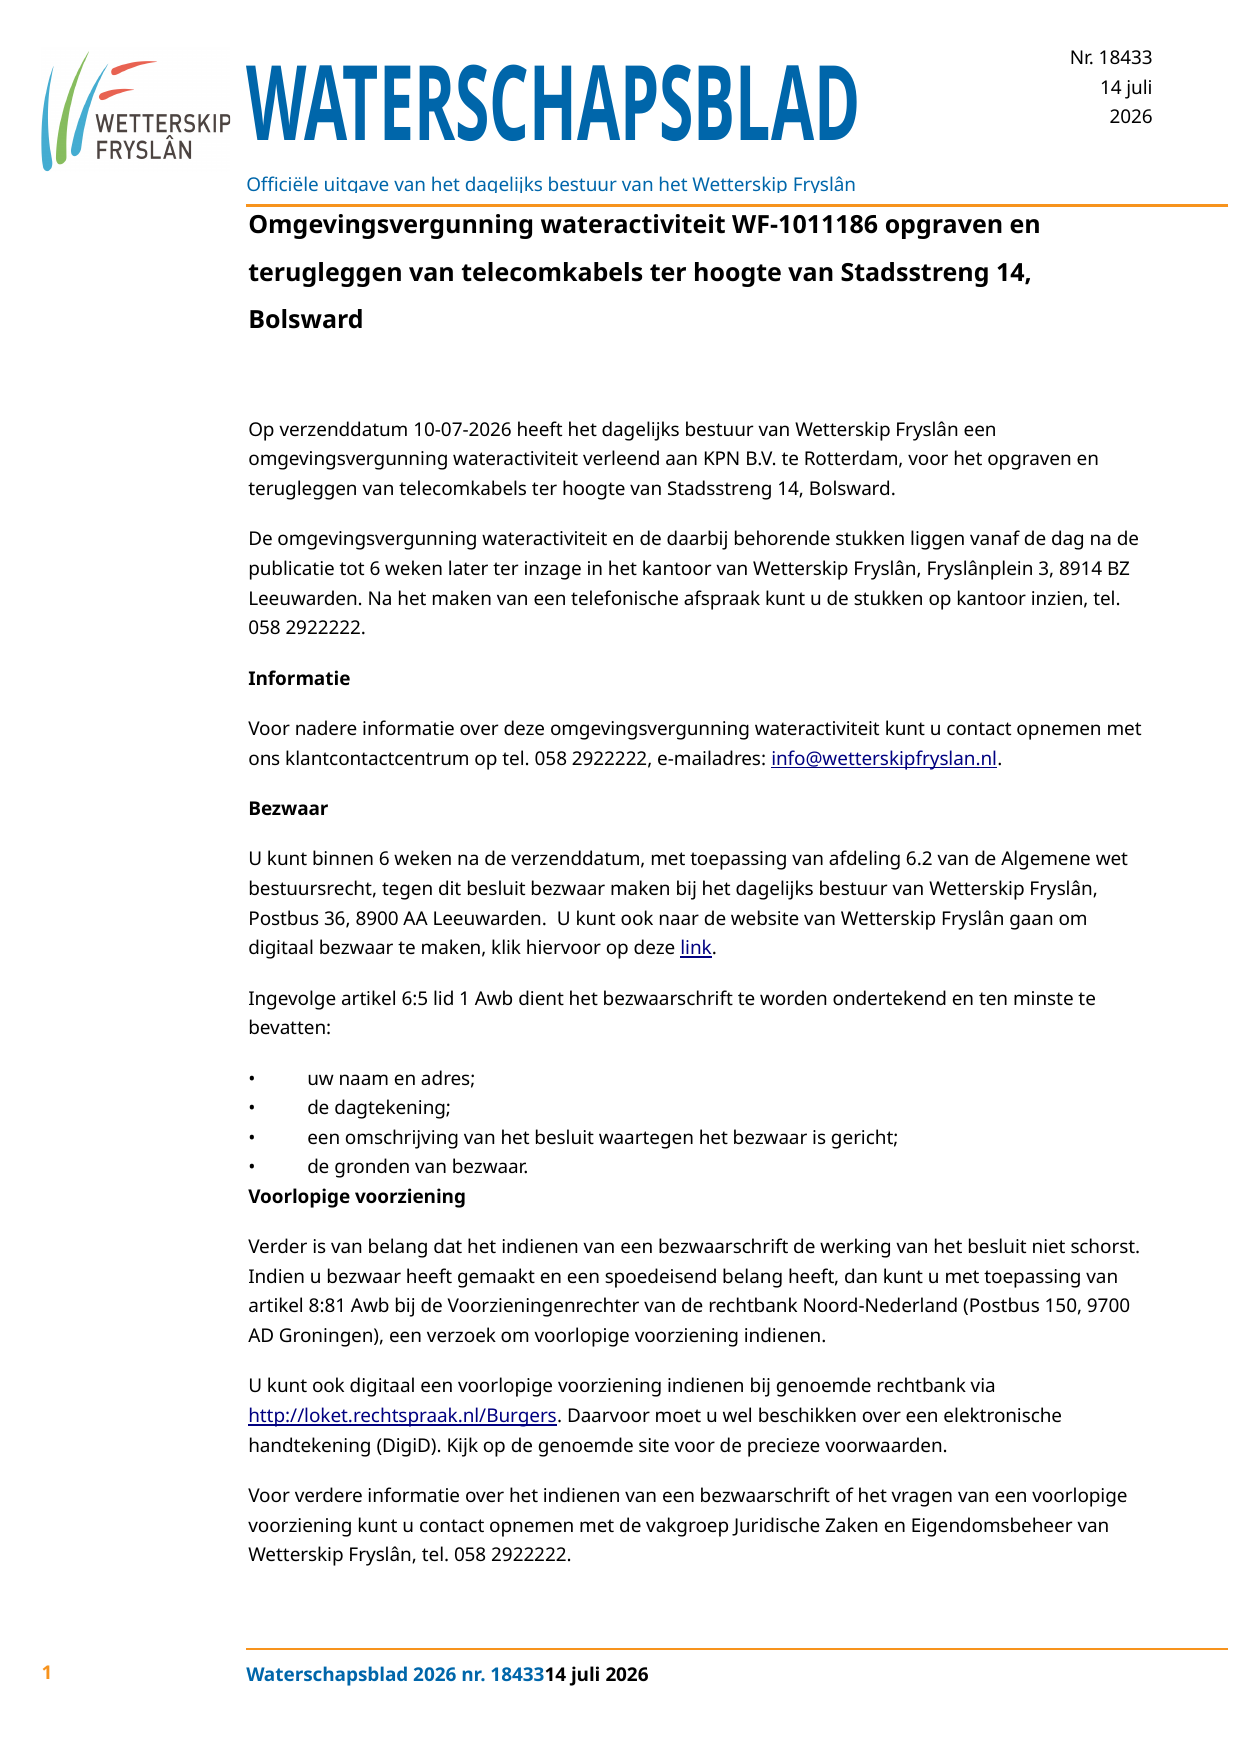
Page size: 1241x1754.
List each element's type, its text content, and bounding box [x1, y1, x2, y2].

text Voorlopige voorziening [248, 1183, 1152, 1209]
text Informatie [248, 665, 1152, 690]
text Omgevingsvergunning wateractiviteit WF-1011186 opgraven en terugleggen van telecomkabels ter hoogte van Stadsstreng 14, Bolsward [248, 207, 1152, 336]
picture [41, 47, 231, 172]
text De omgevingsvergunning wateractiviteit en de daarbij behorende stukken liggen vanaf de dag na de publicatie tot 6 weken later ter inzage in het kantoor van Wetterskip Fryslân, Fryslânplein 3, 8914 BZ Leeuwarden. Na het maken van een telefonische afspraak kunt u de stukken op kantoor inzien, tel. 058 2922222. [248, 526, 1152, 640]
text Voor nadere informatie over deze omgevingsvergunning wateractiviteit kunt u contact opnemen met ons klantcontactcentrum op tel. 058 2922222, e-mailadres: info@wetterskipfryslan.nl. [248, 715, 1152, 770]
text U kunt ook digitaal een voorlopige voorziening indienen bij genoemde rechtbank via http://loket.rechtspraak.nl/Burgers. Daarvoor moet u wel beschikken over een elektronische handtekening (DigiD). Kijk op de genoemde site voor de precieze voorwaarden. [248, 1373, 1152, 1457]
text Ingevolge artikel 6:5 lid 1 Awb dient het bezwaarschrift te worden ondertekend en ten minste te bevatten: [248, 985, 1152, 1040]
text U kunt binnen 6 weken na de verzenddatum, met toepassing van afdeling 6.2 van de Algemene wet bestuursrecht, tegen dit besluit bezwaar maken bij het dagelijks bestuur van Wetterskip Fryslân, Postbus 36, 8900 AA Leeuwarden. U kunt ook naar de website van Wetterskip Fryslân gaan om digitaal bezwaar te maken, klik hiervoor op deze link. [248, 846, 1152, 960]
text Op verzenddatum 10-07-2026 heeft het dagelijks bestuur van Wetterskip Fryslân een omgevingsvergunning wateractiviteit verleend aan KPN B.V. te Rotterdam, voor het opgraven en terugleggen van telecomkabels ter hoogte van Stadsstreng 14, Bolsward. [248, 416, 1152, 501]
text Verder is van belang dat het indienen van een bezwaarschrift de werking van het besluit niet schorst. Indien u bezwaar heeft gemaakt en een spoedeisend belang heeft, dan kunt u met toepassing van artikel 8:81 Awb bij de Voorzieningenrechter van de rechtbank Noord-Nederland (Postbus 150, 9700 AD Groningen), een verzoek om voorlopige voorziening indienen. [248, 1233, 1152, 1348]
list de dagtekening; [248, 1094, 1152, 1120]
text Bezwaar [248, 795, 1152, 821]
text Voor verdere informatie over het indienen van een bezwaarschrift of het vragen van een voorlopige voorziening kunt u contact opnemen met de vakgroep Juridische Zaken en Eigendomsbeheer van Wetterskip Fryslân, tel. 058 2922222. [248, 1482, 1152, 1567]
list uw naam en adres; [248, 1065, 1152, 1090]
list de gronden van bezwaar. [248, 1153, 1152, 1179]
list een omschrijving van het besluit waartegen het bezwaar is gericht; [248, 1124, 1152, 1149]
